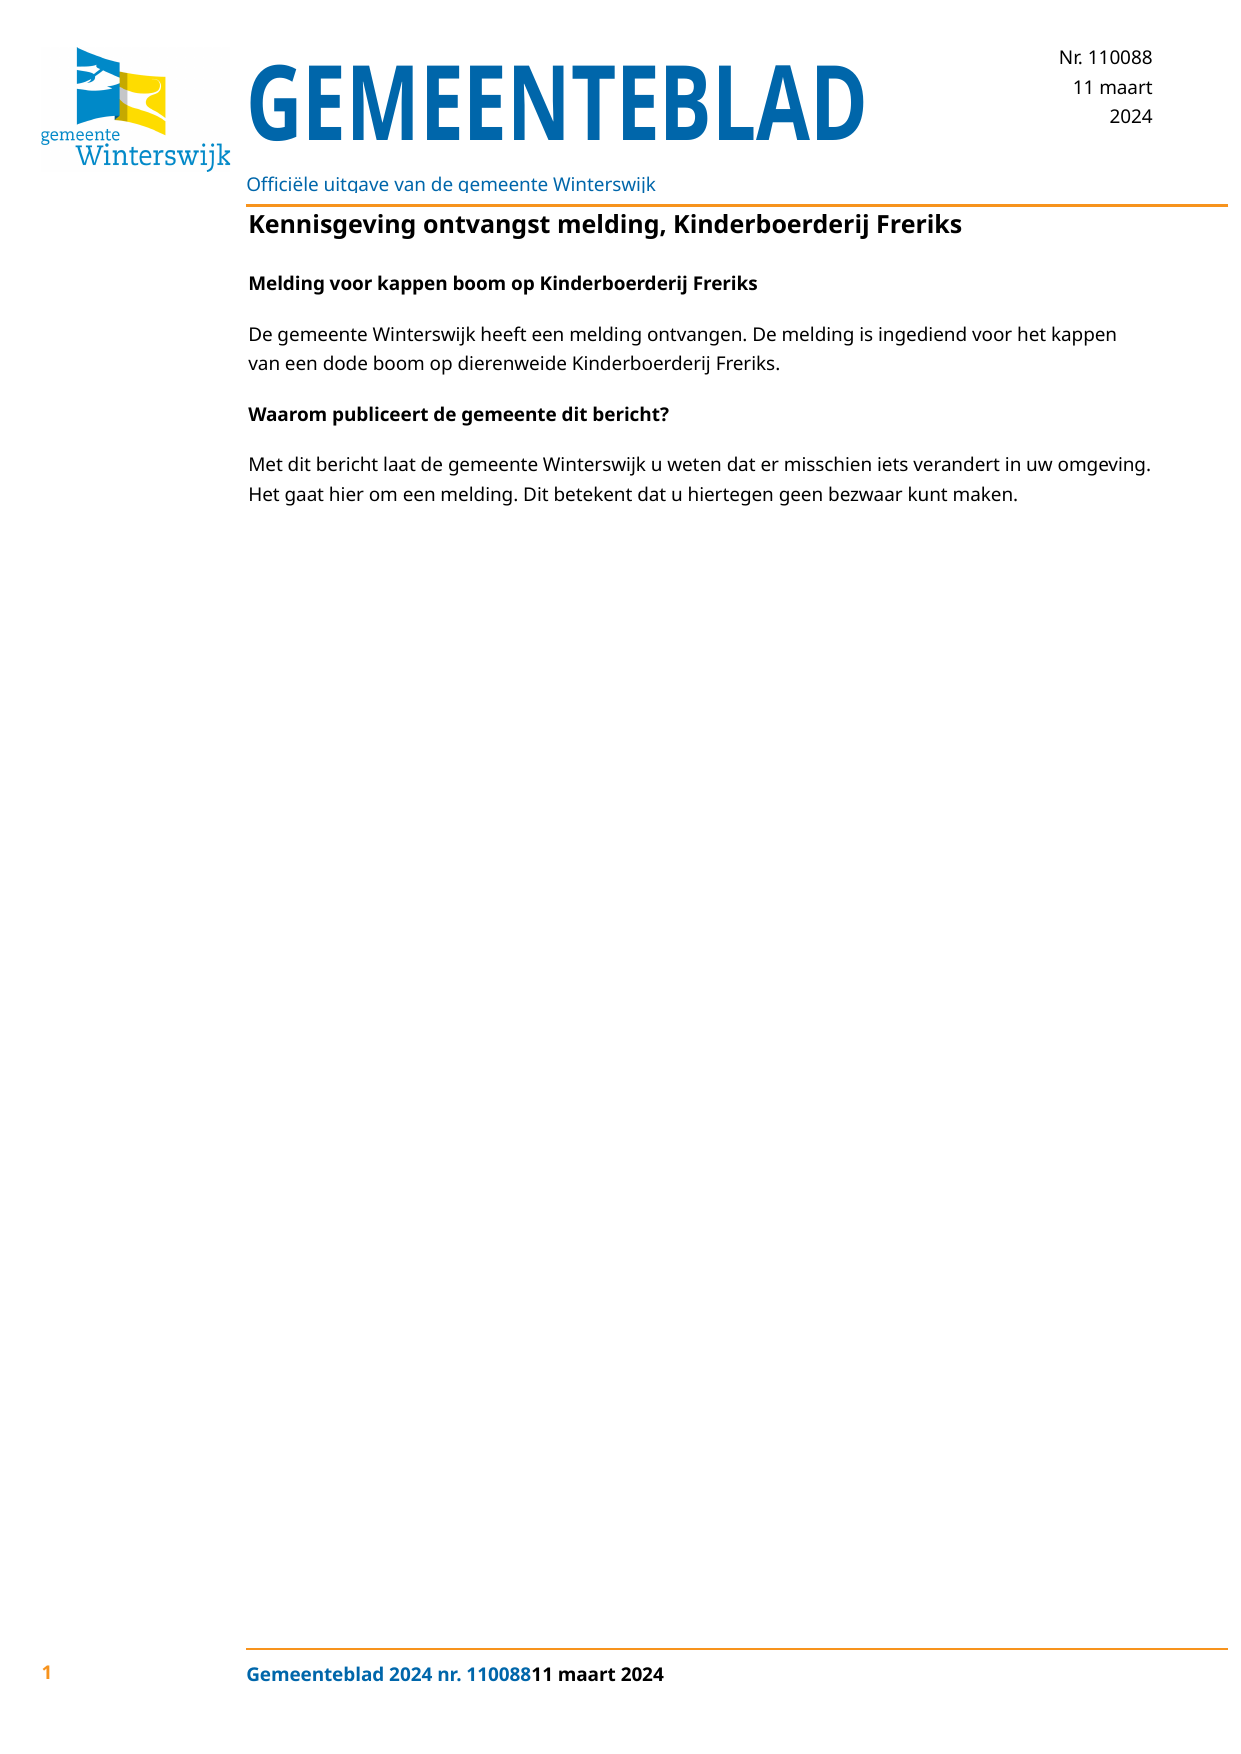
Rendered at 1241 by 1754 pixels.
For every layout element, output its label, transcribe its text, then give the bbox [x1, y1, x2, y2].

text Met dit bericht laat de gemeente Winterswijk u weten dat er misschien iets verandert in uw omgeving. Het gaat hier om een melding. Dit betekent dat u hiertegen geen bezwaar kunt maken. [248, 451, 1152, 506]
text Melding voor kappen boom op Kinderboerderij Freriks [248, 270, 1152, 296]
picture [41, 47, 231, 172]
picture [225, 153, 231, 162]
text De gemeente Winterswijk heeft een melding ontvangen. De melding is ingediend voor het kappen van een dode boom op dierenweide Kinderboerderij Freriks. [248, 321, 1152, 376]
text Waarom publiceert de gemeente dit bericht? [248, 401, 1152, 426]
text Kennisgeving ontvangst melding, Kinderboerderij Freriks [248, 207, 1152, 241]
